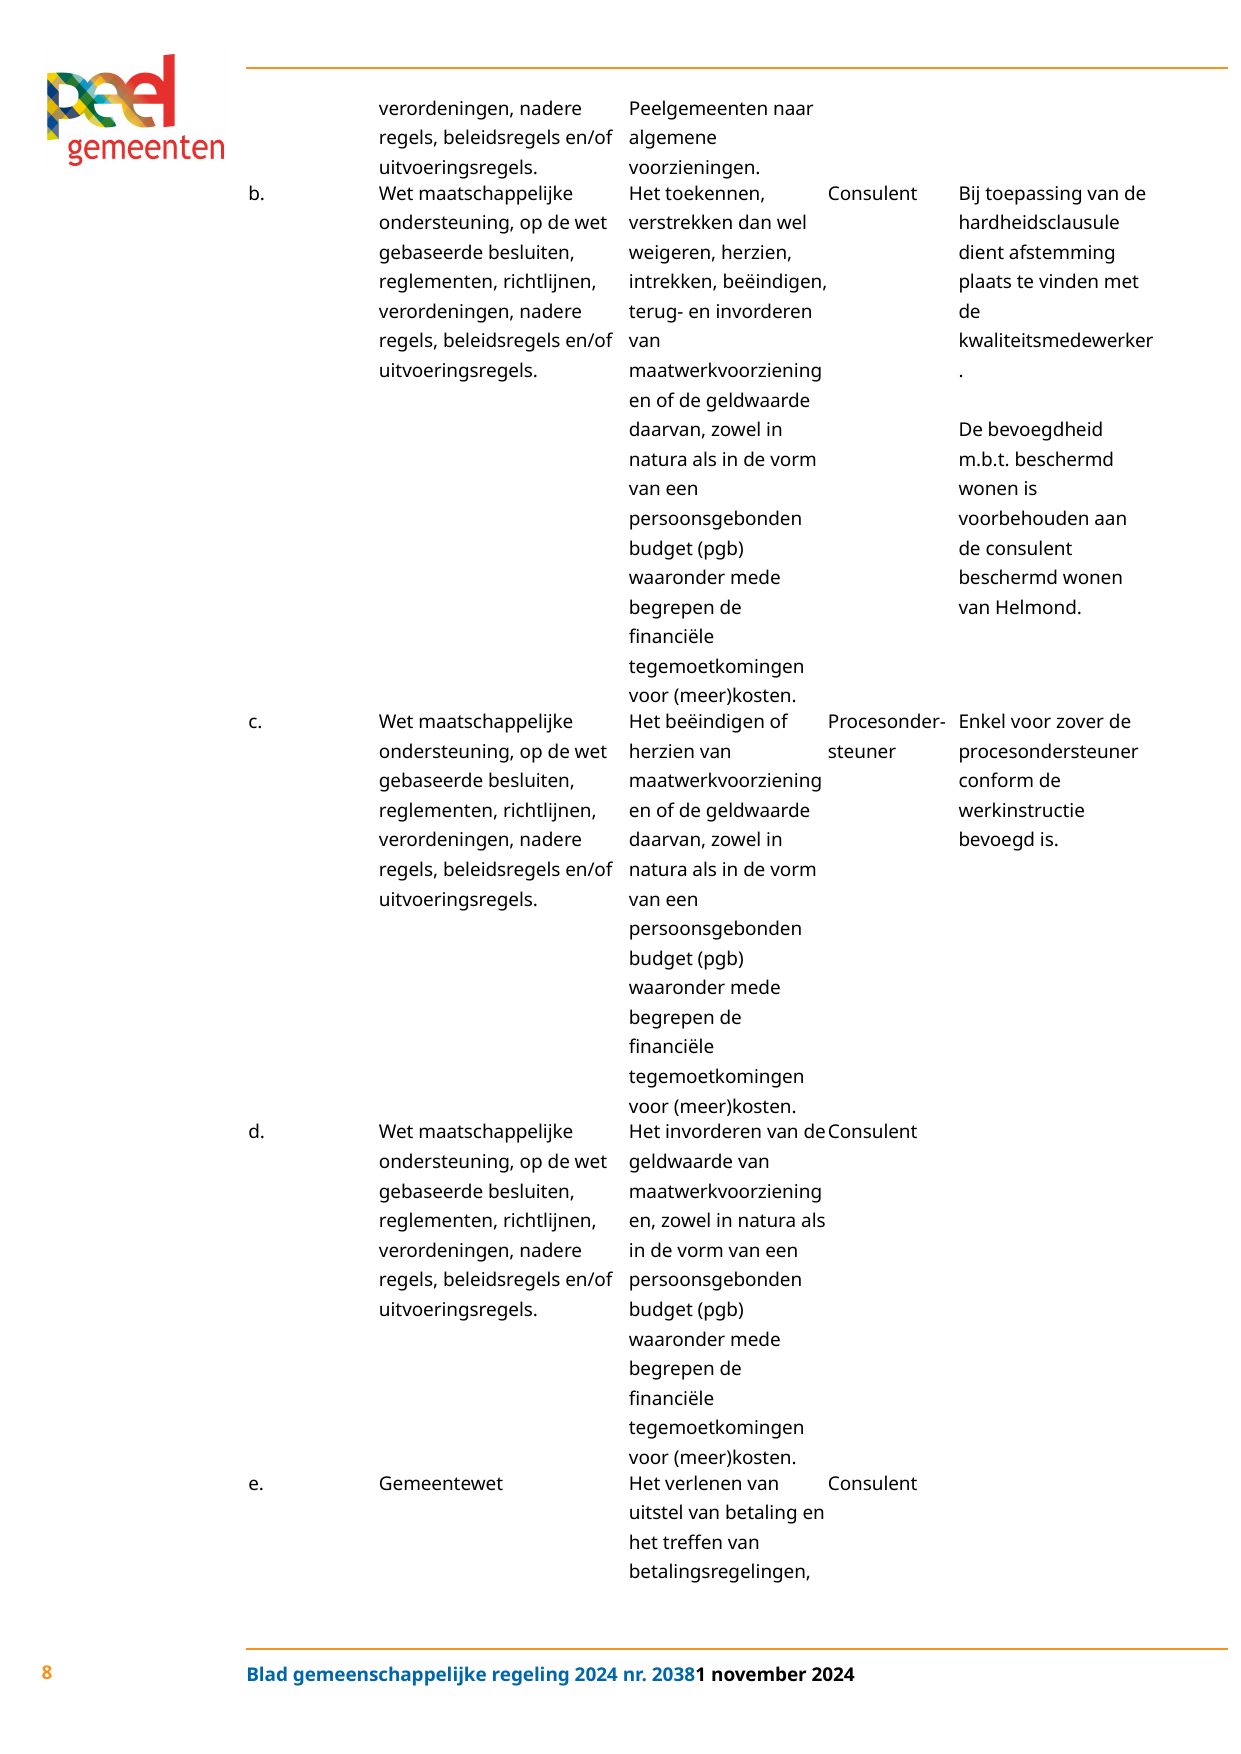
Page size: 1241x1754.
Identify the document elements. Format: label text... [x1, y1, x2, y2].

table_cell Bij toepassing van de hardheidsclausule dient afstemming plaats te vinden met de kwaliteitsmedewerker. De bevoegdheid m.b.t. beschermd wonen is voorbehouden aan de consulent beschermd wonen van Helmond. [958, 180, 1152, 708]
table_cell [958, 95, 1152, 180]
table_cell [828, 95, 958, 180]
table_cell Procesonder-steuner [828, 708, 958, 1119]
table_cell e. [248, 1470, 379, 1584]
table_cell [248, 95, 379, 180]
table_cell Wet maatschappelijke ondersteuning, op de wet gebaseerde besluiten, reglementen, richtlijnen, verordeningen, nadere regels, beleidsregels en/of uitvoeringsregels. [379, 180, 629, 708]
table_cell verordeningen, nadere regels, beleidsregels en/of uitvoeringsregels. [379, 95, 629, 180]
table_cell Consulent [828, 180, 958, 708]
table_cell Het invorderen van de geldwaarde van maatwerkvoorzieningen, zowel in natura als in de vorm van een persoonsgebonden budget (pgb) waaronder mede begrepen de financiële tegemoetkomingen voor (meer)kosten. [629, 1119, 828, 1470]
table_cell Enkel voor zover de procesondersteuner conform de werkinstructie bevoegd is. [958, 708, 1152, 1119]
table_cell b. [248, 180, 379, 708]
table_cell Wet maatschappelijke ondersteuning, op de wet gebaseerde besluiten, reglementen, richtlijnen, verordeningen, nadere regels, beleidsregels en/of uitvoeringsregels. [379, 708, 629, 1119]
table_cell Peelgemeenten naar algemene voorzieningen. [629, 95, 828, 180]
table_cell Het toekennen, verstrekken dan wel weigeren, herzien, intrekken, beëindigen, terug- en invorderen van maatwerkvoorzieningen of de geldwaarde daarvan, zowel in natura als in de vorm van een persoonsgebonden budget (pgb) waaronder mede begrepen de financiële tegemoetkomingen voor (meer)kosten. [629, 180, 828, 708]
table_cell Consulent [828, 1470, 958, 1584]
table_cell Het verlenen van uitstel van betaling en het treffen van betalingsregelingen, [629, 1470, 828, 1584]
table_cell [958, 1470, 1152, 1584]
table_cell Consulent [828, 1119, 958, 1470]
table_cell Wet maatschappelijke ondersteuning, op de wet gebaseerde besluiten, reglementen, richtlijnen, verordeningen, nadere regels, beleidsregels en/of uitvoeringsregels. [379, 1119, 629, 1470]
table_cell d. [248, 1119, 379, 1470]
picture [41, 47, 231, 172]
table_cell c. [248, 708, 379, 1119]
table_cell Het beëindigen of herzien van maatwerkvoorzieningen of de geldwaarde daarvan, zowel in natura als in de vorm van een persoonsgebonden budget (pgb) waaronder mede begrepen de financiële tegemoetkomingen voor (meer)kosten. [629, 708, 828, 1119]
table_cell Gemeentewet [379, 1470, 629, 1584]
table_cell [958, 1119, 1152, 1470]
